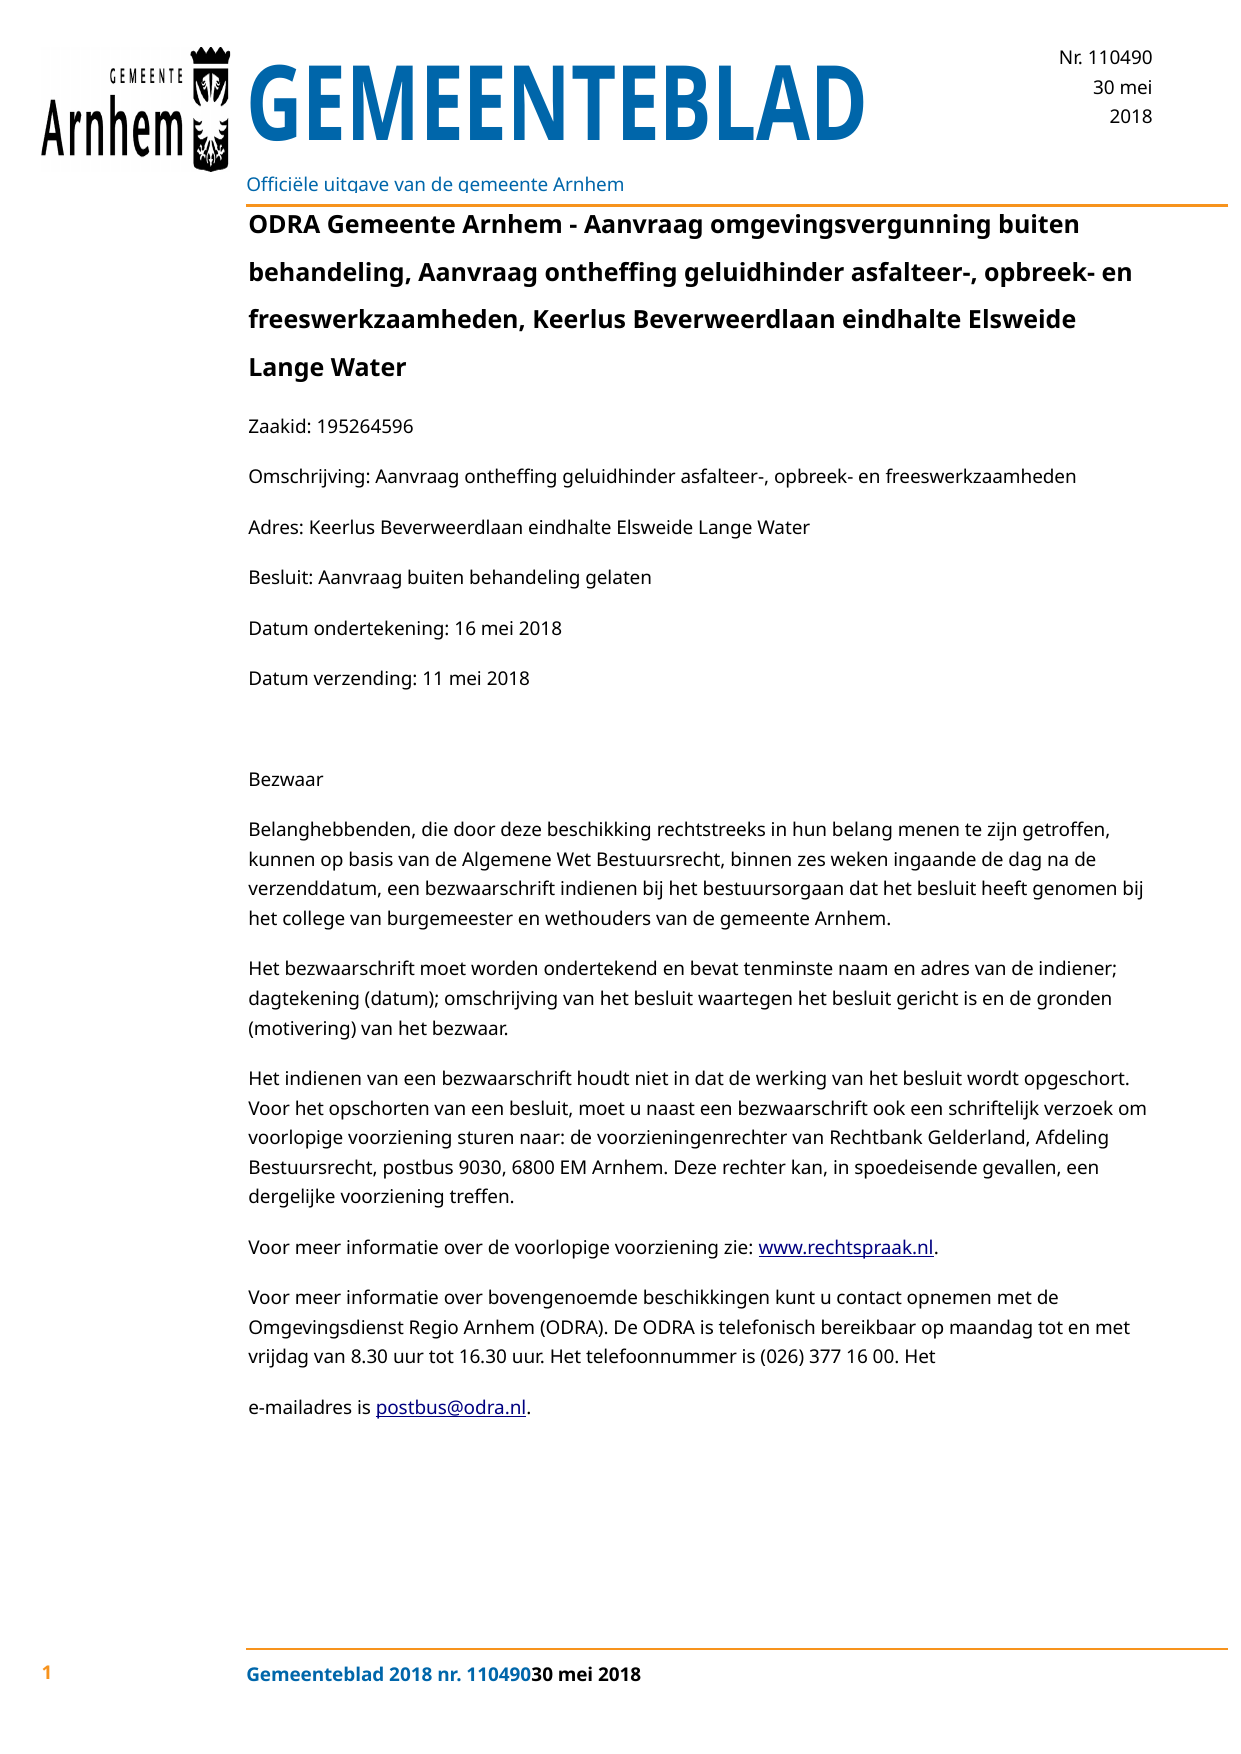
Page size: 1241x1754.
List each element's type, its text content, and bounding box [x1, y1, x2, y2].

text Belanghebbenden, die door deze beschikking rechtstreeks in hun belang menen te zijn getroffen, kunnen op basis van de Algemene Wet Bestuursrecht, binnen zes weken ingaande de dag na de verzenddatum, een bezwaarschrift indienen bij het bestuursorgaan dat het besluit heeft genomen bij het college van burgemeester en wethouders van de gemeente Arnhem. [248, 816, 1152, 931]
text Omschrijving: Aanvraag ontheffing geluidhinder asfalteer-, opbreek- en freeswerkzaamheden [248, 463, 1152, 489]
text Bezwaar [248, 766, 1152, 792]
text Voor meer informatie over de voorlopige voorziening zie: www.rechtspraak.nl. [248, 1234, 1152, 1260]
text Adres: Keerlus Beverweerdlaan eindhalte Elsweide Lange Water [248, 514, 1152, 540]
text Datum verzending: 11 mei 2018 [248, 665, 1152, 691]
picture [41, 47, 231, 172]
text Het indienen van een bezwaarschrift houdt niet in dat de werking van het besluit wordt opgeschort. Voor het opschorten van een besluit, moet u naast een bezwaarschrift ook een schriftelijk verzoek om voorlopige voorziening sturen naar: de voorzieningenrechter van Rechtbank Gelderland, Afdeling Bestuursrecht, postbus 9030, 6800 EM Arnhem. Deze rechter kan, in spoedeisende gevallen, een dergelijke voorziening treffen. [248, 1065, 1152, 1209]
text Voor meer informatie over bovengenoemde beschikkingen kunt u contact opnemen met de Omgevingsdienst Regio Arnhem (ODRA). De ODRA is telefonisch bereikbaar op maandag tot en met vrijdag van 8.30 uur tot 16.30 uur. Het telefoonnummer is (026) 377 16 00. Het [248, 1284, 1152, 1369]
text Het bezwaarschrift moet worden ondertekend en bevat tenminste naam en adres van de indiener; dagtekening (datum); omschrijving van het besluit waartegen het besluit gericht is en de gronden (motivering) van het bezwaar. [248, 956, 1152, 1041]
text Zaakid: 195264596 [248, 413, 1152, 439]
text Datum ondertekening: 16 mei 2018 [248, 615, 1152, 641]
text Besluit: Aanvraag buiten behandeling gelaten [248, 564, 1152, 590]
text e-mailadres is postbus@odra.nl. [248, 1394, 1152, 1420]
text ODRA Gemeente Arnhem - Aanvraag omgevingsvergunning buiten behandeling, Aanvraag ontheffing geluidhinder asfalteer-, opbreek- en freeswerkzaamheden, Keerlus Beverweerdlaan eindhalte Elsweide Lange Water [248, 207, 1152, 384]
